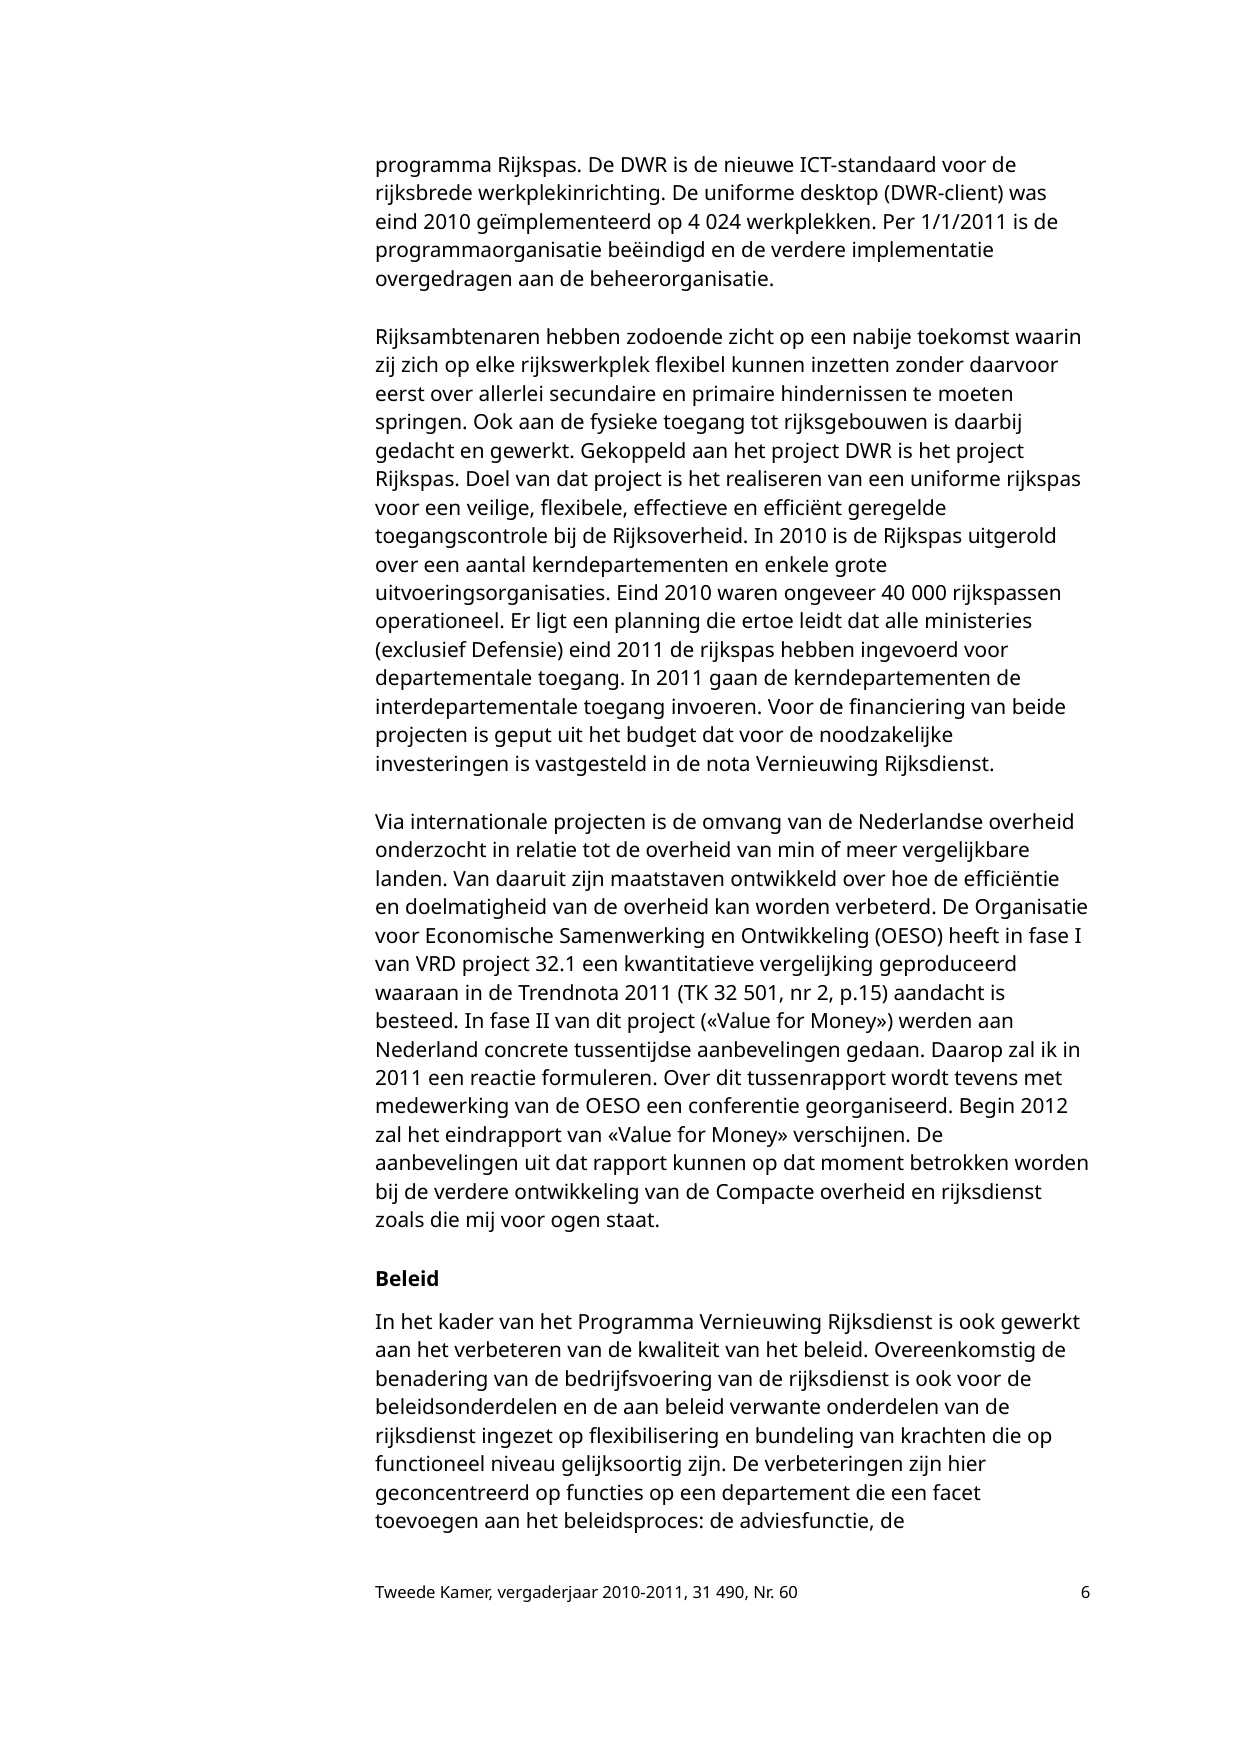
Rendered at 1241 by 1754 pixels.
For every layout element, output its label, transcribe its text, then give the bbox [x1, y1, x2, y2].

text Beleid [375, 1264, 1090, 1292]
text Via internationale projecten is de omvang van de Nederlandse overheid onderzocht in relatie tot de overheid van min of meer vergelijkbare landen. Van daaruit zijn maatstaven ontwikkeld over hoe de efficiëntie en doelmatigheid van de overheid kan worden verbeterd. De Organisatie voor Economische Samenwerking en Ontwikkeling (OESO) heeft in fase I van VRD project 32.1 een kwantitatieve vergelijking geproduceerd waaraan in de Trendnota 2011 (TK 32 501, nr 2, p.15) aandacht is besteed. In fase II van dit project («Value for Money») werden aan Nederland concrete tussentijdse aanbevelingen gedaan. Daarop zal ik in 2011 een reactie formuleren. Over dit tussenrapport wordt tevens met medewerking van de OESO een conferentie georganiseerd. Begin 2012 zal het eindrapport van «Value for Money» verschijnen. De aanbevelingen uit dat rapport kunnen op dat moment betrokken worden bij de verdere ontwikkeling van de Compacte overheid en rijksdienst zoals die mij voor ogen staat. [375, 807, 1090, 1234]
text In het kader van het Programma Vernieuwing Rijksdienst is ook gewerkt aan het verbeteren van de kwaliteit van het beleid. Overeenkomstig de benadering van de bedrijfsvoering van de rijksdienst is ook voor de beleidsonderdelen en de aan beleid verwante onderdelen van de rijksdienst ingezet op flexibilisering en bundeling van krachten die op functioneel niveau gelijksoortig zijn. De verbeteringen zijn hier geconcentreerd op functies op een departement die een facet toevoegen aan het beleidsproces: de adviesfunctie, de [375, 1307, 1090, 1535]
text Rijksambtenaren hebben zodoende zicht op een nabije toekomst waarin zij zich op elke rijkswerkplek flexibel kunnen inzetten zonder daarvoor eerst over allerlei secundaire en primaire hindernissen te moeten springen. Ook aan de fysieke toegang tot rijksgebouwen is daarbij gedacht en gewerkt. Gekoppeld aan het project DWR is het project Rijkspas. Doel van dat project is het realiseren van een uniforme rijkspas voor een veilige, flexibele, effectieve en efficiënt geregelde toegangscontrole bij de Rijksoverheid. In 2010 is de Rijkspas uitgerold over een aantal kerndepartementen en enkele grote uitvoeringsorganisaties. Eind 2010 waren ongeveer 40 000 rijkspassen operationeel. Er ligt een planning die ertoe leidt dat alle ministeries (exclusief Defensie) eind 2011 de rijkspas hebben ingevoerd voor departementale toegang. In 2011 gaan de kerndepartementen de interdepartementale toegang invoeren. Voor de financiering van beide projecten is geput uit het budget dat voor de noodzakelijke investeringen is vastgesteld in de nota Vernieuwing Rijksdienst. [375, 322, 1090, 777]
text programma Rijkspas. De DWR is de nieuwe ICT-standaard voor de rijksbrede werkplekinrichting. De uniforme desktop (DWR-client) was eind 2010 geïmplementeerd op 4 024 werkplekken. Per 1/1/2011 is de programmaorganisatie beëindigd en de verdere implementatie overgedragen aan de beheerorganisatie. [375, 150, 1090, 292]
